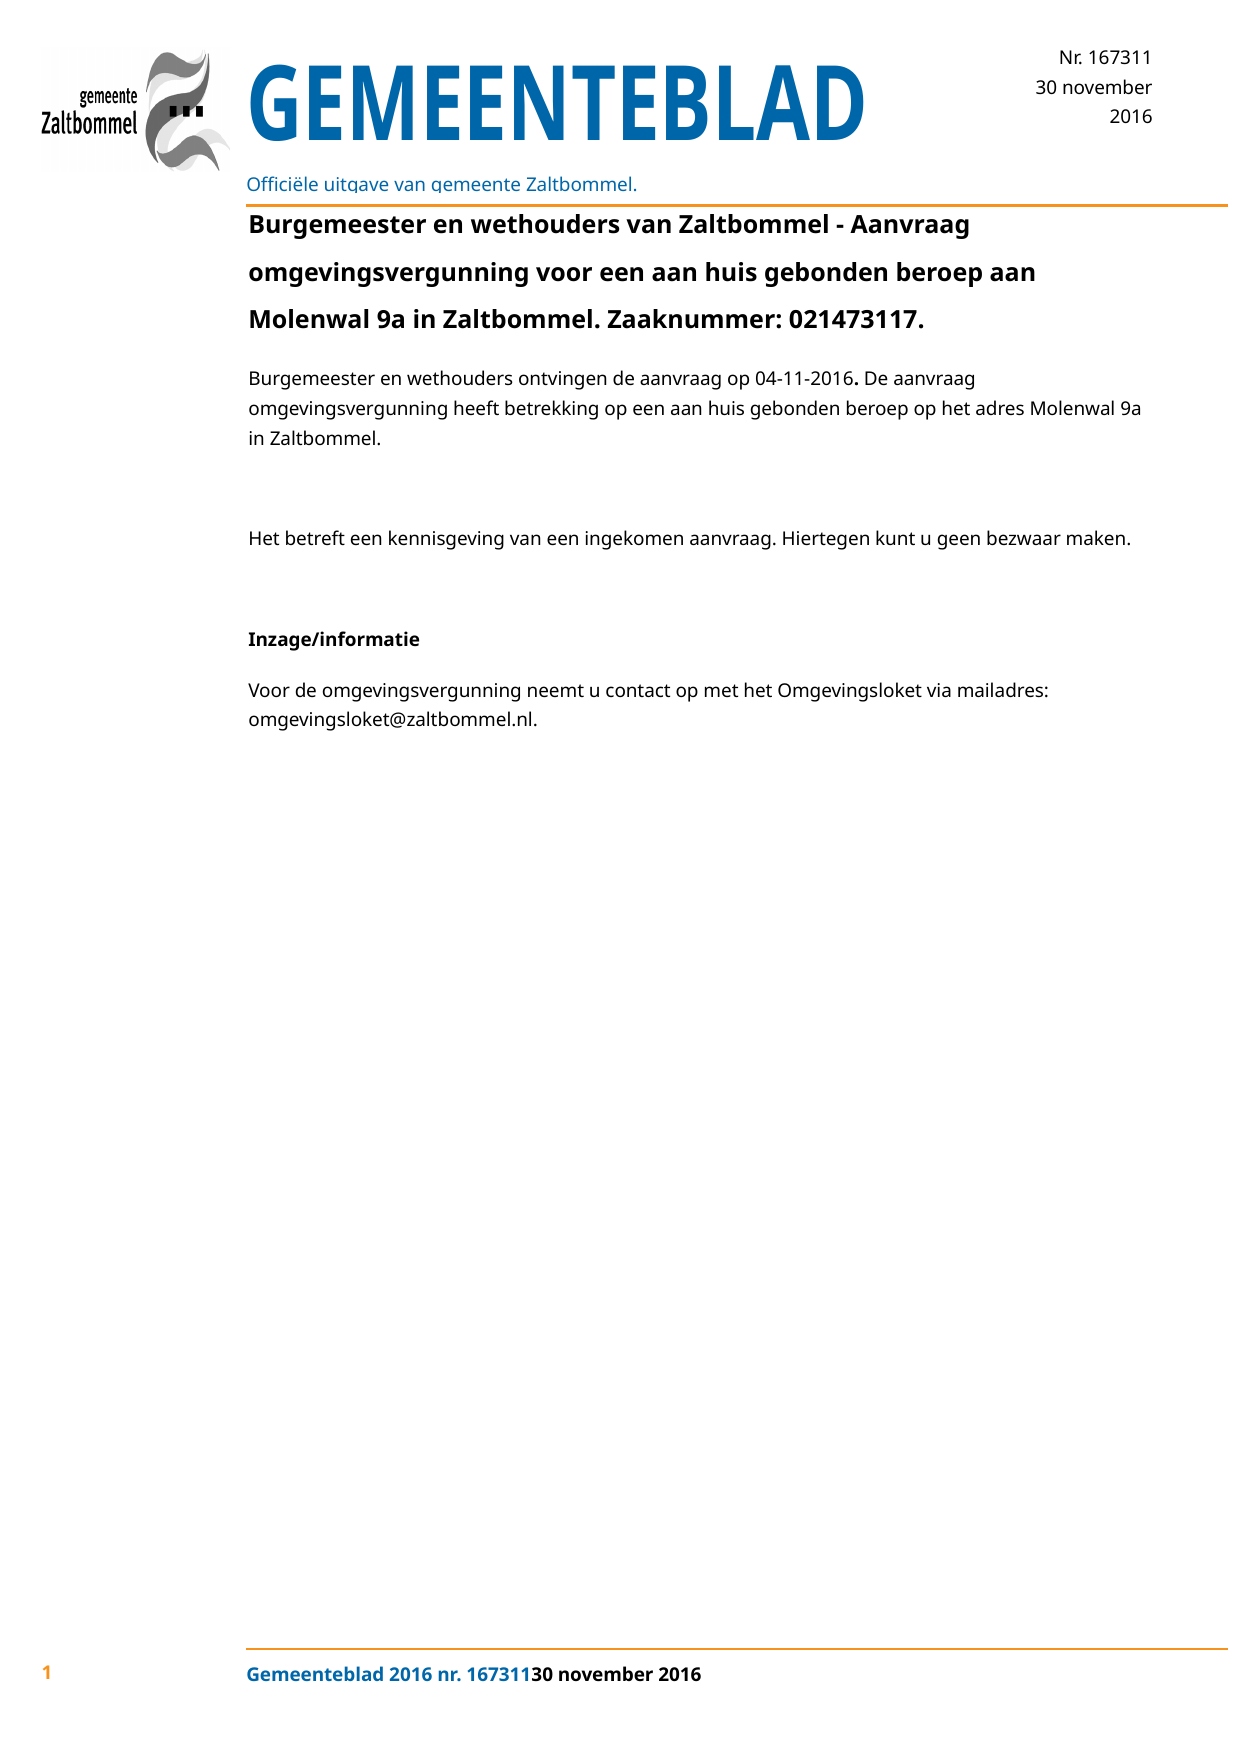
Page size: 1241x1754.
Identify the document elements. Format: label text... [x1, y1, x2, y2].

text Inzage/informatie [248, 626, 1152, 652]
text Burgemeester en wethouders ontvingen de aanvraag op 04-11-2016. De aanvraag omgevingsvergunning heeft betrekking op een aan huis gebonden beroep op het adres Molenwal 9a in Zaltbommel. [248, 366, 1152, 450]
text Het betreft een kennisgeving van een ingekomen aanvraag. Hiertegen kunt u geen bezwaar maken. [248, 526, 1152, 551]
text Voor de omgevingsvergunning neemt u contact op met het Omgevingsloket via mailadres: omgevingsloket@zaltbommel.nl. [248, 677, 1152, 732]
picture [41, 47, 231, 172]
text Burgemeester en wethouders van Zaltbommel - Aanvraag omgevingsvergunning voor een aan huis gebonden beroep aan Molenwal 9a in Zaltbommel. Zaaknummer: 021473117. [248, 207, 1152, 336]
